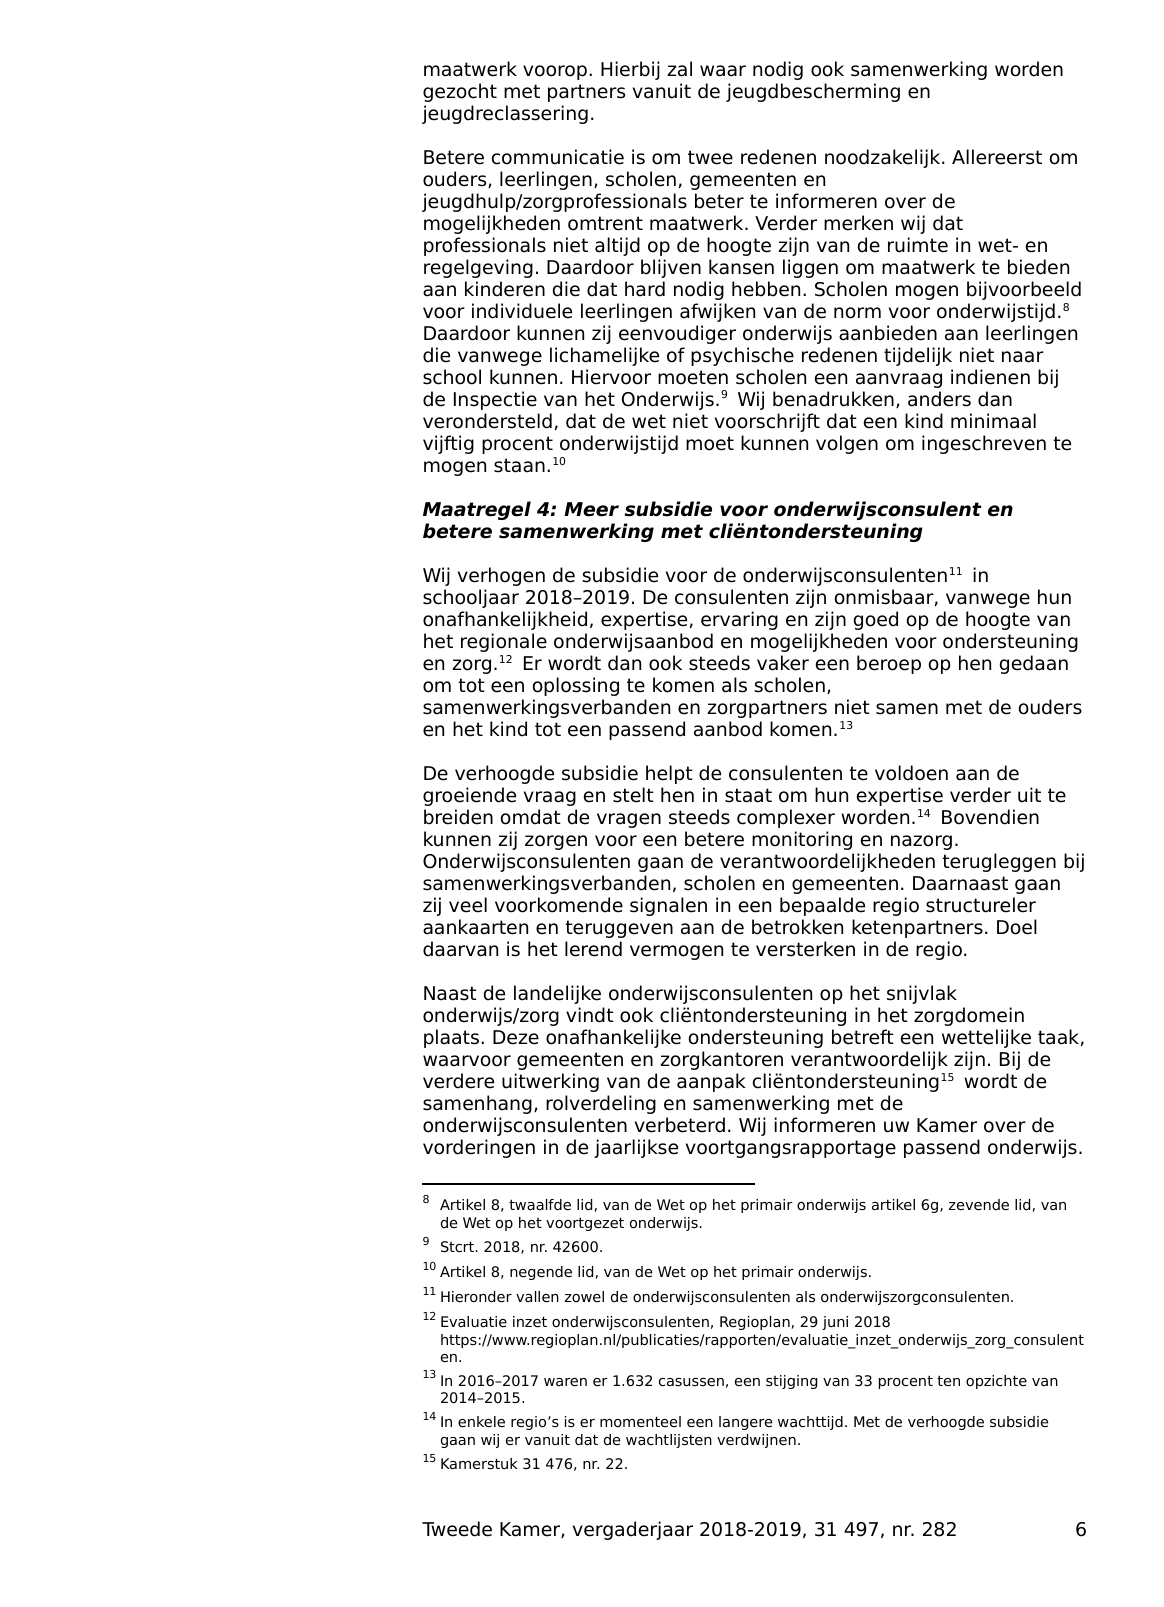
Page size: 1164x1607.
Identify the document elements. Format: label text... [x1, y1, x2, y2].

text Kamerstuk 31 476, nr. 22. [422, 1452, 1087, 1474]
text Hieronder vallen zowel de onderwijsconsulenten als onderwijszorgconsulenten. [422, 1285, 1087, 1307]
text In 2016–2017 waren er 1.632 casussen, een stijging van 33 procent ten opzichte van 2014–2015. [422, 1368, 1087, 1407]
text Evaluatie inzet onderwijsconsulenten, Regioplan, 29 juni 2018 https://www.regioplan.nl/publicaties/rapporten/evaluatie_inzet_onderwijs_zorg_consulenten. [422, 1310, 1087, 1366]
text Artikel 8, negende lid, van de Wet op het primair onderwijs. [422, 1260, 1087, 1282]
text In enkele regio’s is er momenteel een langere wachttijd. Met de verhoogde subsidie gaan wij er vanuit dat de wachtlijsten verdwijnen. [422, 1410, 1087, 1449]
subtitle Maatregel 4: Meer subsidie voor onderwijsconsulent en betere samenwerking met cliëntondersteuning [422, 499, 1087, 543]
text Wij verhogen de subsidie voor de onderwijsconsulenten in schooljaar 2018–2019. De consulenten zijn onmisbaar, vanwege hun onafhankelijkheid, expertise, ervaring en zijn goed op de hoogte van het regionale onderwijsaanbod en mogelijkheden voor ondersteuning en zorg. Er wordt dan ook steeds vaker een beroep op hen gedaan om tot een oplossing te komen als scholen, samenwerkingsverbanden en zorgpartners niet samen met de ouders en het kind tot een passend aanbod komen. [422, 565, 1087, 741]
text Naast de landelijke onderwijsconsulenten op het snijvlak onderwijs/zorg vindt ook cliëntondersteuning in het zorgdomein plaats. Deze onafhankelijke ondersteuning betreft een wettelijke taak, waarvoor gemeenten en zorgkantoren verantwoordelijk zijn. Bij de verdere uitwerking van de aanpak cliëntondersteuning wordt de samenhang, rolverdeling en samenwerking met de onderwijsconsulenten verbeterd. Wij informeren uw Kamer over de vorderingen in de jaarlijkse voortgangsrapportage passend onderwijs. [422, 983, 1087, 1159]
text Betere communicatie is om twee redenen noodzakelijk. Allereerst om ouders, leerlingen, scholen, gemeenten en jeugdhulp/zorgprofessionals beter te informeren over de mogelijkheden omtrent maatwerk. Verder merken wij dat professionals niet altijd op de hoogte zijn van de ruimte in wet- en regelgeving. Daardoor blijven kansen liggen om maatwerk te bieden aan kinderen die dat hard nodig hebben. Scholen mogen bijvoorbeeld voor individuele leerlingen afwijken van de norm voor onderwijstijd. Daardoor kunnen zij eenvoudiger onderwijs aanbieden aan leerlingen die vanwege lichamelijke of psychische redenen tijdelijk niet naar school kunnen. Hiervoor moeten scholen een aanvraag indienen bij de Inspectie van het Onderwijs. Wij benadrukken, anders dan verondersteld, dat de wet niet voorschrijft dat een kind minimaal vijftig procent onderwijstijd moet kunnen volgen om ingeschreven te mogen staan. [422, 147, 1087, 477]
text maatwerk voorop. Hierbij zal waar nodig ook samenwerking worden gezocht met partners vanuit de jeugdbescherming en jeugdreclassering. [422, 59, 1087, 125]
text De verhoogde subsidie helpt de consulenten te voldoen aan de groeiende vraag en stelt hen in staat om hun expertise verder uit te breiden omdat de vragen steeds complexer worden. Bovendien kunnen zij zorgen voor een betere monitoring en nazorg. Onderwijsconsulenten gaan de verantwoordelijkheden terugleggen bij samenwerkingsverbanden, scholen en gemeenten. Daarnaast gaan zij veel voorkomende signalen in een bepaalde regio structureler aankaarten en teruggeven aan de betrokken ketenpartners. Doel daarvan is het lerend vermogen te versterken in de regio. [422, 763, 1087, 961]
text Stcrt. 2018, nr. 42600. [422, 1235, 1087, 1257]
text Artikel 8, twaalfde lid, van de Wet op het primair onderwijs artikel 6g, zevende lid, van de Wet op het voortgezet onderwijs. [422, 1193, 1087, 1232]
